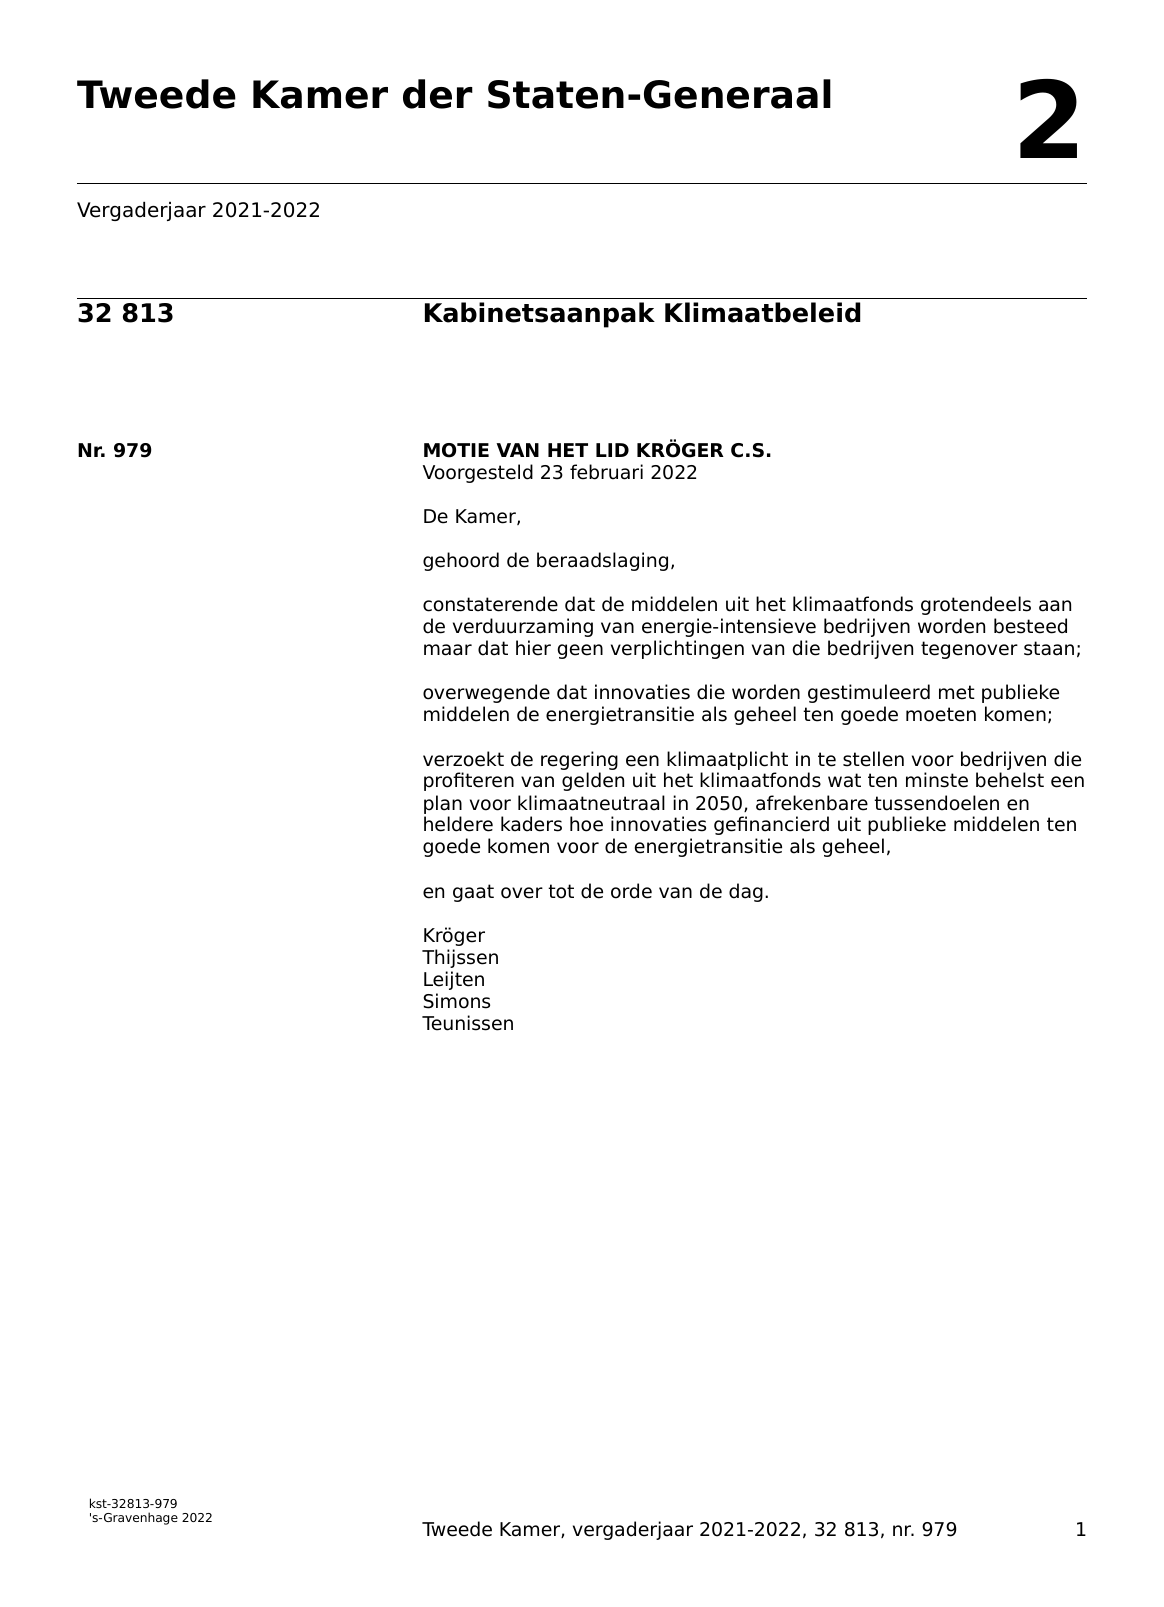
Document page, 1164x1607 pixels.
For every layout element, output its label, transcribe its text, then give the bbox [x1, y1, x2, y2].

table_header 2 [886, 59, 1087, 183]
text Leijten [422, 969, 1087, 991]
text De Kamer, [422, 506, 1087, 528]
text constaterende dat de middelen uit het klimaatfonds grotendeels aan de verduurzaming van energie-intensieve bedrijven worden besteed maar dat hier geen verplichtingen van die bedrijven tegenover staan; [422, 594, 1087, 660]
text Thijssen [422, 947, 1087, 969]
table_cell Vergaderjaar 2021-2022 [77, 184, 1087, 298]
text 's-Gravenhage 2022 [88, 1511, 323, 1525]
subtitle 32 813 Kabinetsaanpak Klimaatbeleid [77, 299, 1087, 329]
text overwegende dat innovaties die worden gestimuleerd met publieke middelen de energietransitie als geheel ten goede moeten komen; [422, 682, 1087, 726]
text kst-32813-979 [88, 1497, 323, 1511]
text gehoord de beraadslaging, [422, 550, 1087, 572]
text Teunissen [422, 1013, 1087, 1034]
text verzoekt de regering een klimaatplicht in te stellen voor bedrijven die profiteren van gelden uit het klimaatfonds wat ten minste behelst een plan voor klimaatneutraal in 2050, afrekenbare tussendoelen en heldere kaders hoe innovaties gefinancierd uit publieke middelen ten goede komen voor de energietransitie als geheel, [422, 748, 1087, 858]
table_header Tweede Kamer der Staten-Generaal [77, 59, 886, 183]
text en gaat over tot de orde van de dag. [422, 881, 1087, 902]
text Simons [422, 991, 1087, 1013]
text Voorgesteld 23 februari 2022 [422, 462, 1087, 484]
subtitle Nr. 979 MOTIE VAN HET LID KRÖGER C.S. [77, 440, 1087, 462]
text Kröger [422, 925, 1087, 947]
